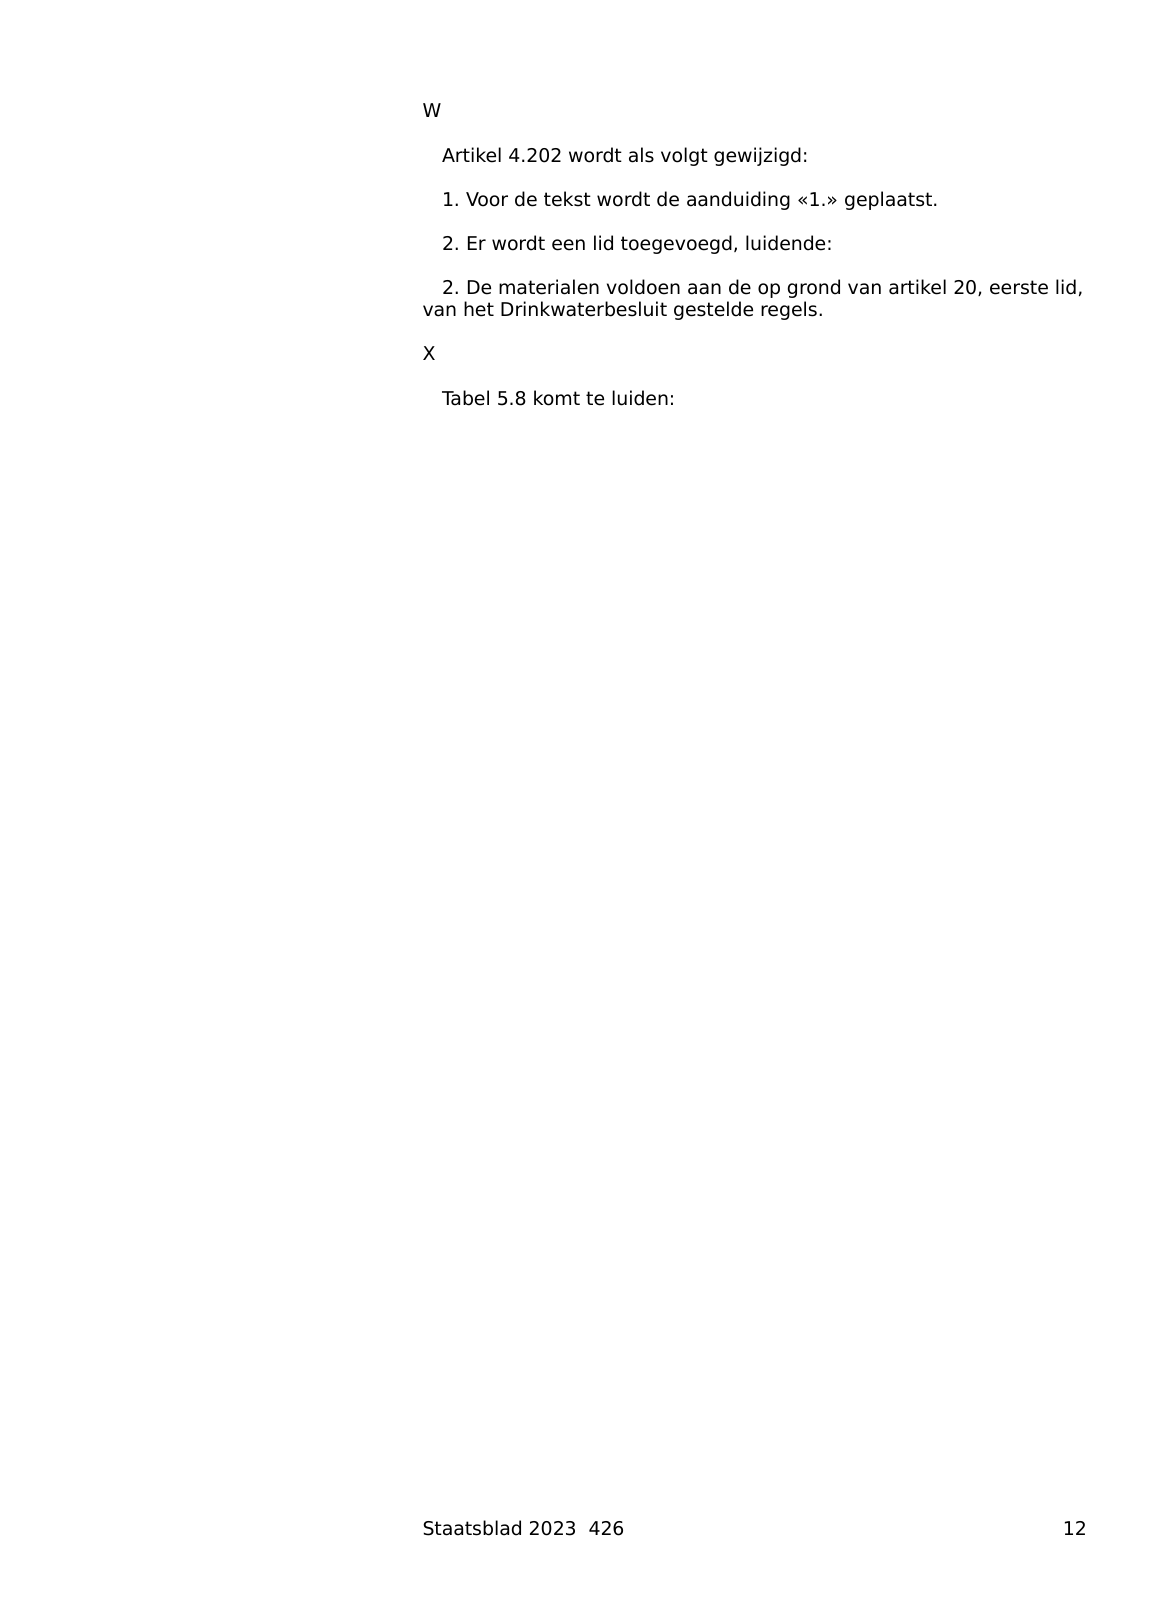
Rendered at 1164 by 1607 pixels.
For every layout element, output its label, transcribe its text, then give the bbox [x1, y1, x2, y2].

text X [422, 343, 1087, 365]
text 2. Er wordt een lid toegevoegd, luidende: [422, 233, 1087, 255]
text 1. Voor de tekst wordt de aanduiding «1.» geplaatst. [422, 189, 1087, 211]
text W [422, 100, 1087, 122]
text Artikel 4.202 wordt als volgt gewijzigd: [422, 144, 1087, 167]
text Tabel 5.8 komt te luiden: [422, 387, 1087, 409]
text 2. De materialen voldoen aan de op grond van artikel 20, eerste lid, van het Drinkwaterbesluit gestelde regels. [422, 277, 1087, 321]
